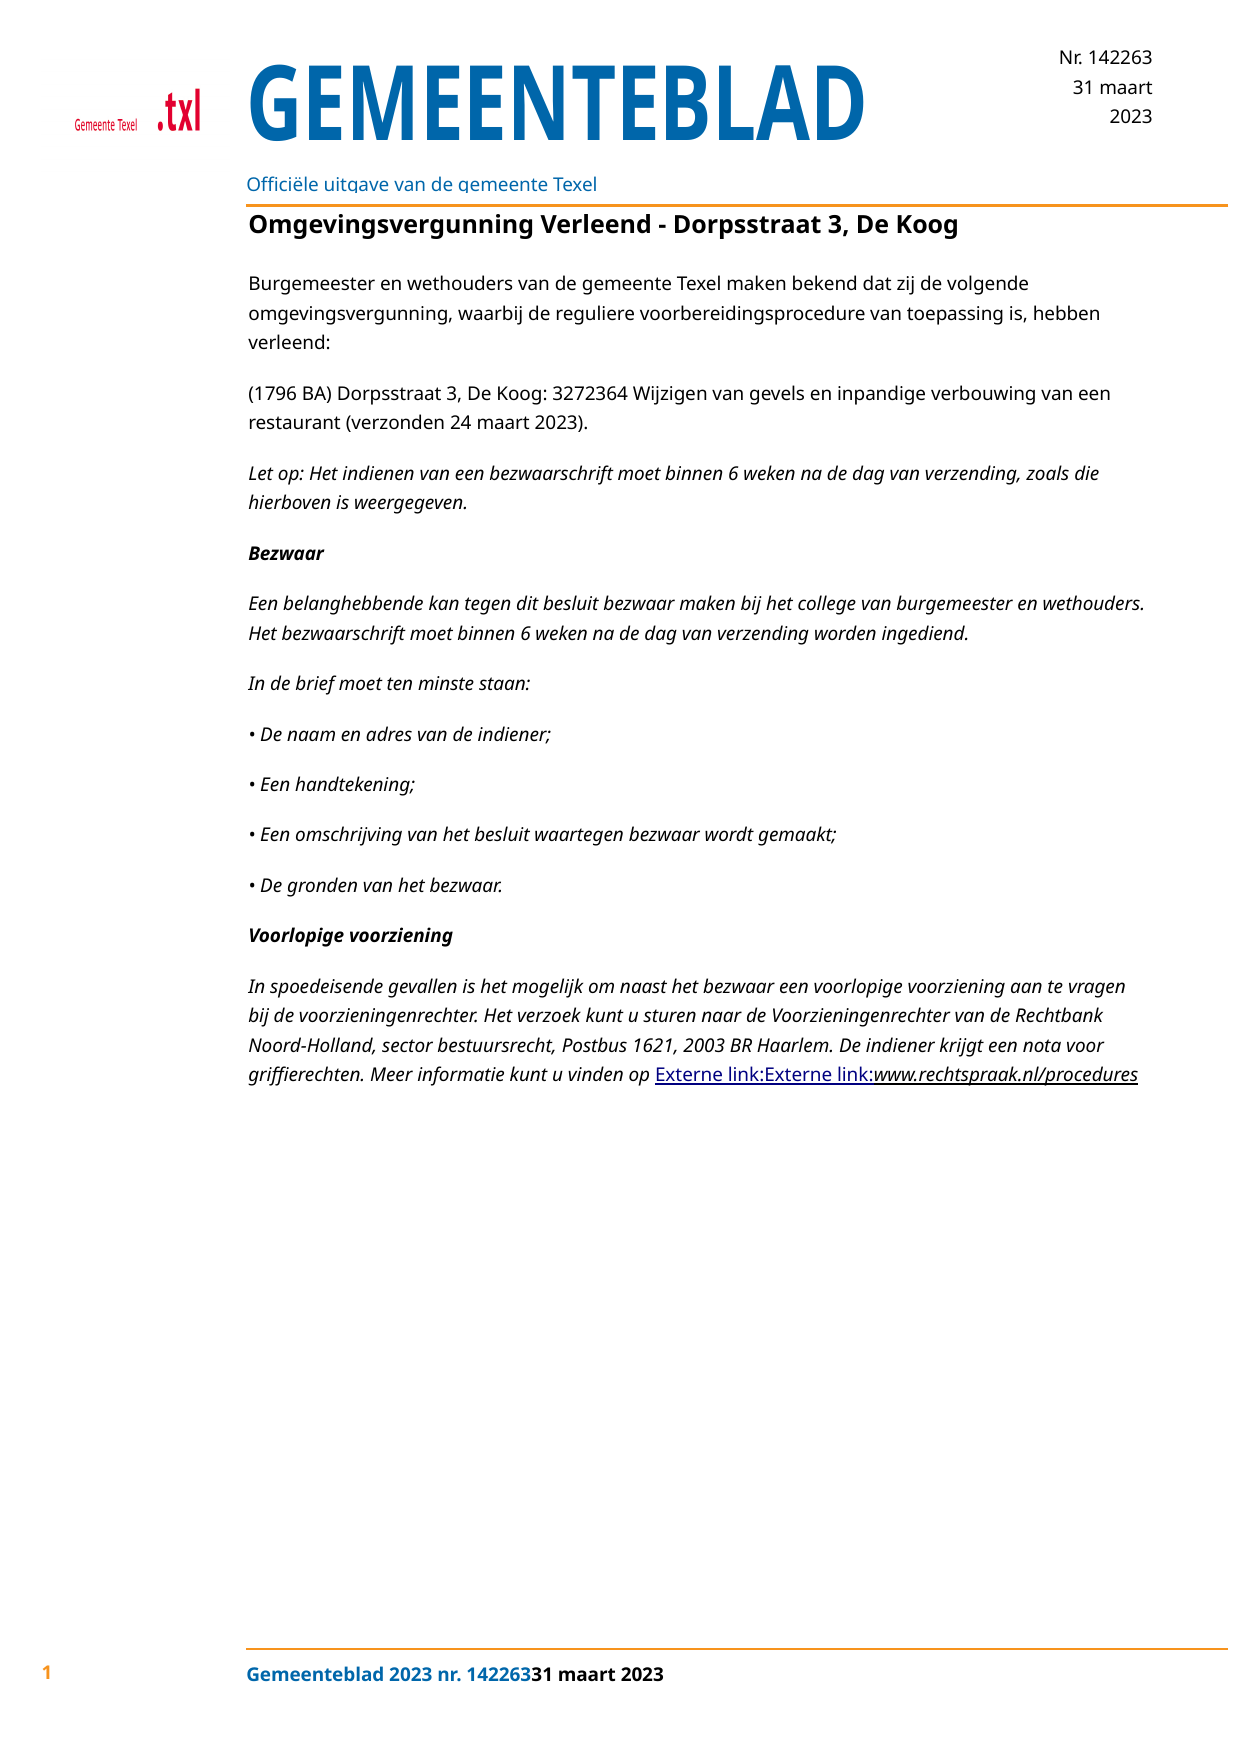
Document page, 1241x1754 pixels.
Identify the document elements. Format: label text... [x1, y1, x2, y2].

text • Een omschrijving van het besluit waartegen bezwaar wordt gemaakt; [248, 822, 1152, 847]
text In de brief moet ten minste staan: [248, 670, 1152, 696]
text • Een handtekening; [248, 771, 1152, 797]
text Bezwaar [248, 540, 1152, 566]
text Let op: Het indienen van een bezwaarschrift moet binnen 6 weken na de dag van verzending, zoals die hierboven is weergegeven. [248, 460, 1152, 515]
text Omgevingsvergunning Verleend - Dorpsstraat 3, De Koog [248, 207, 1152, 241]
text • De naam en adres van de indiener; [248, 721, 1152, 746]
text • De gronden van het bezwaar. [248, 872, 1152, 898]
text Een belanghebbende kan tegen dit besluit bezwaar maken bij het college van burgemeester en wethouders. Het bezwaarschrift moet binnen 6 weken na de dag van verzending worden ingediend. [248, 590, 1152, 646]
picture [41, 47, 231, 172]
text Burgemeester en wethouders van de gemeente Texel maken bekend dat zij de volgende omgevingsvergunning, waarbij de reguliere voorbereidingsprocedure van toepassing is, hebben verleend: [248, 270, 1152, 355]
text In spoedeisende gevallen is het mogelijk om naast het bezwaar een voorlopige voorziening aan te vragen bij de voorzieningenrechter. Het verzoek kunt u sturen naar de Voorzieningenrechter van de Rechtbank Noord-Holland, sector bestuursrecht, Postbus 1621, 2003 BR Haarlem. De indiener krijgt een nota voor griffierechten. Meer informatie kunt u vinden op Externe link:Externe link:www.rechtspraak.nl/procedures [248, 973, 1152, 1087]
text (1796 BA) Dorpsstraat 3, De Koog: 3272364 Wijzigen van gevels en inpandige verbouwing van een restaurant (verzonden 24 maart 2023). [248, 380, 1152, 435]
text Voorlopige voorziening [248, 922, 1152, 948]
